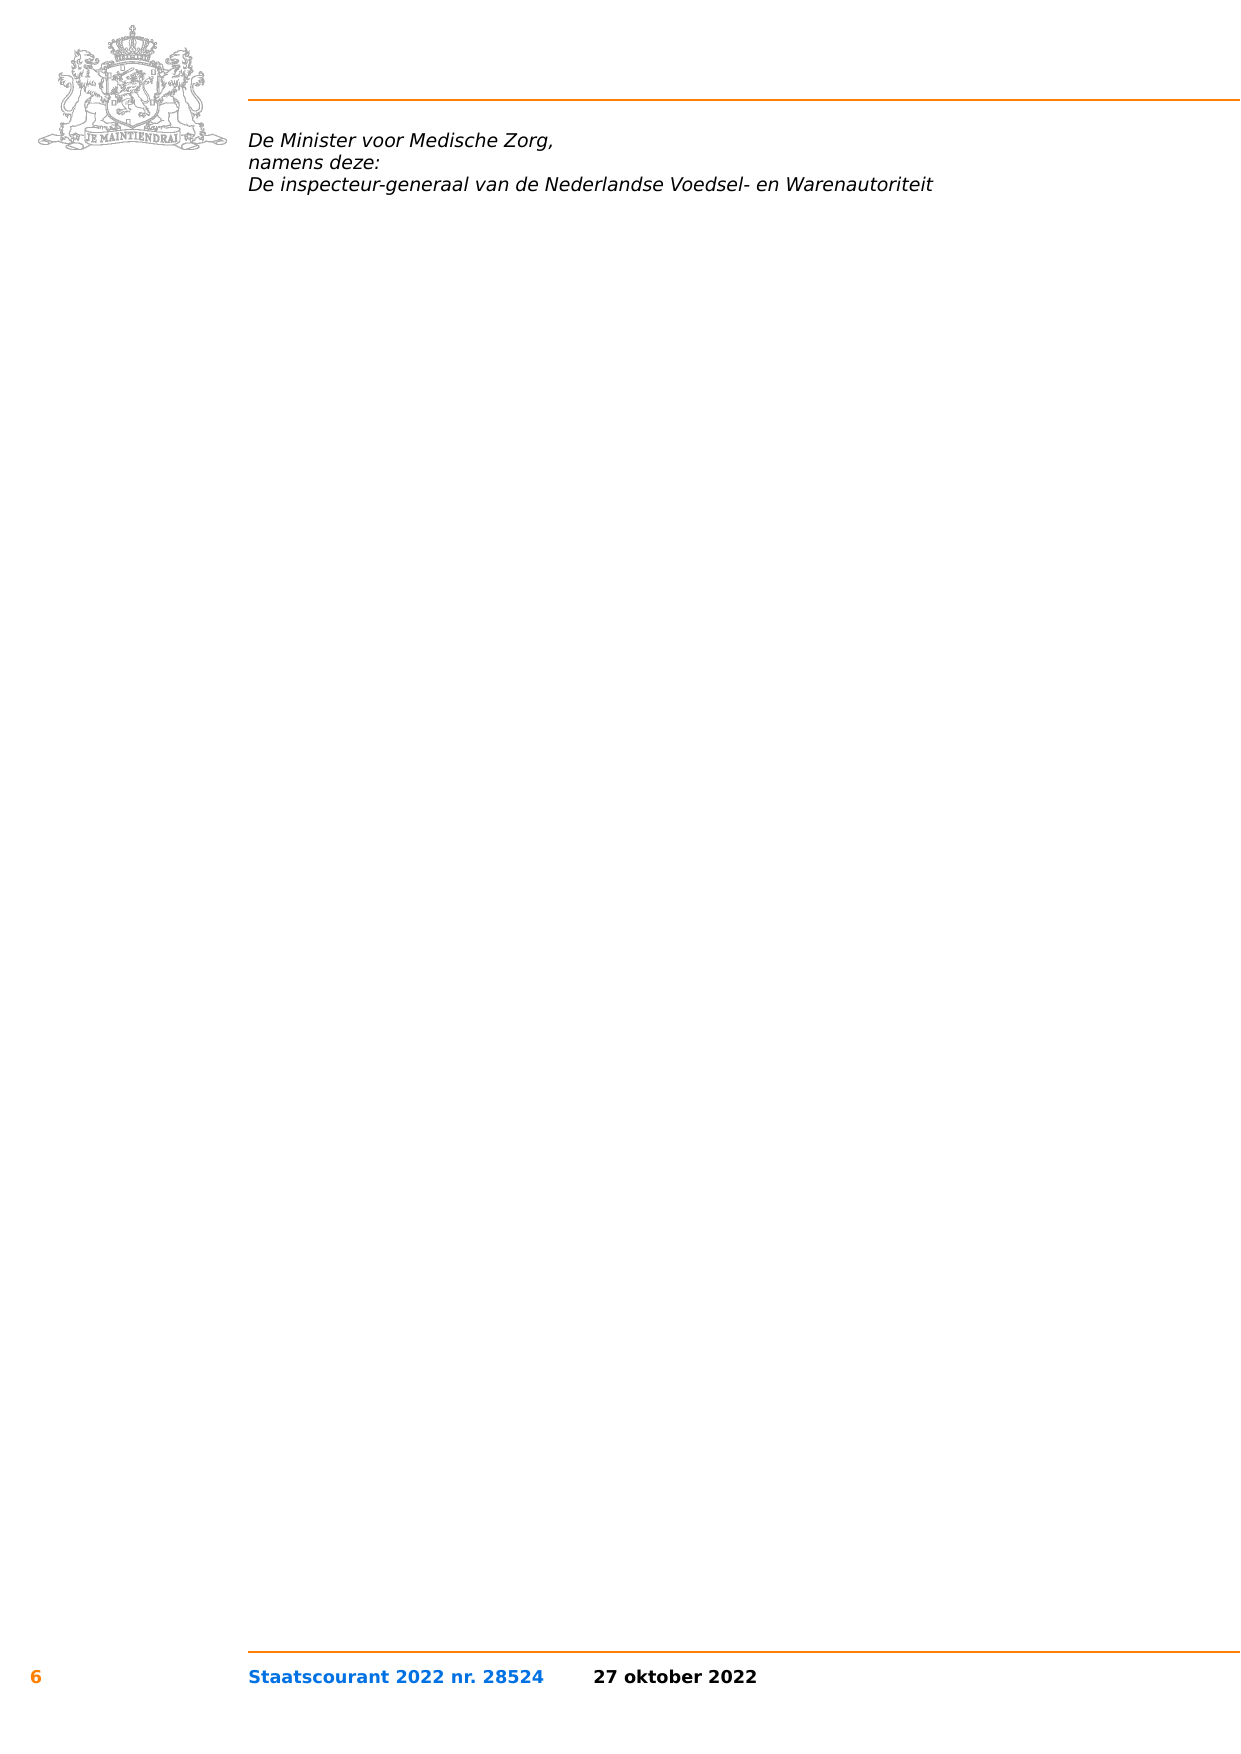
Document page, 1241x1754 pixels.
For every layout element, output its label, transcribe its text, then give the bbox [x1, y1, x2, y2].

text De Minister voor Medische Zorg, namens deze: De inspecteur-generaal van de Nederlandse Voedsel- en Warenautoriteit [248, 130, 1163, 196]
picture [38, 25, 227, 150]
